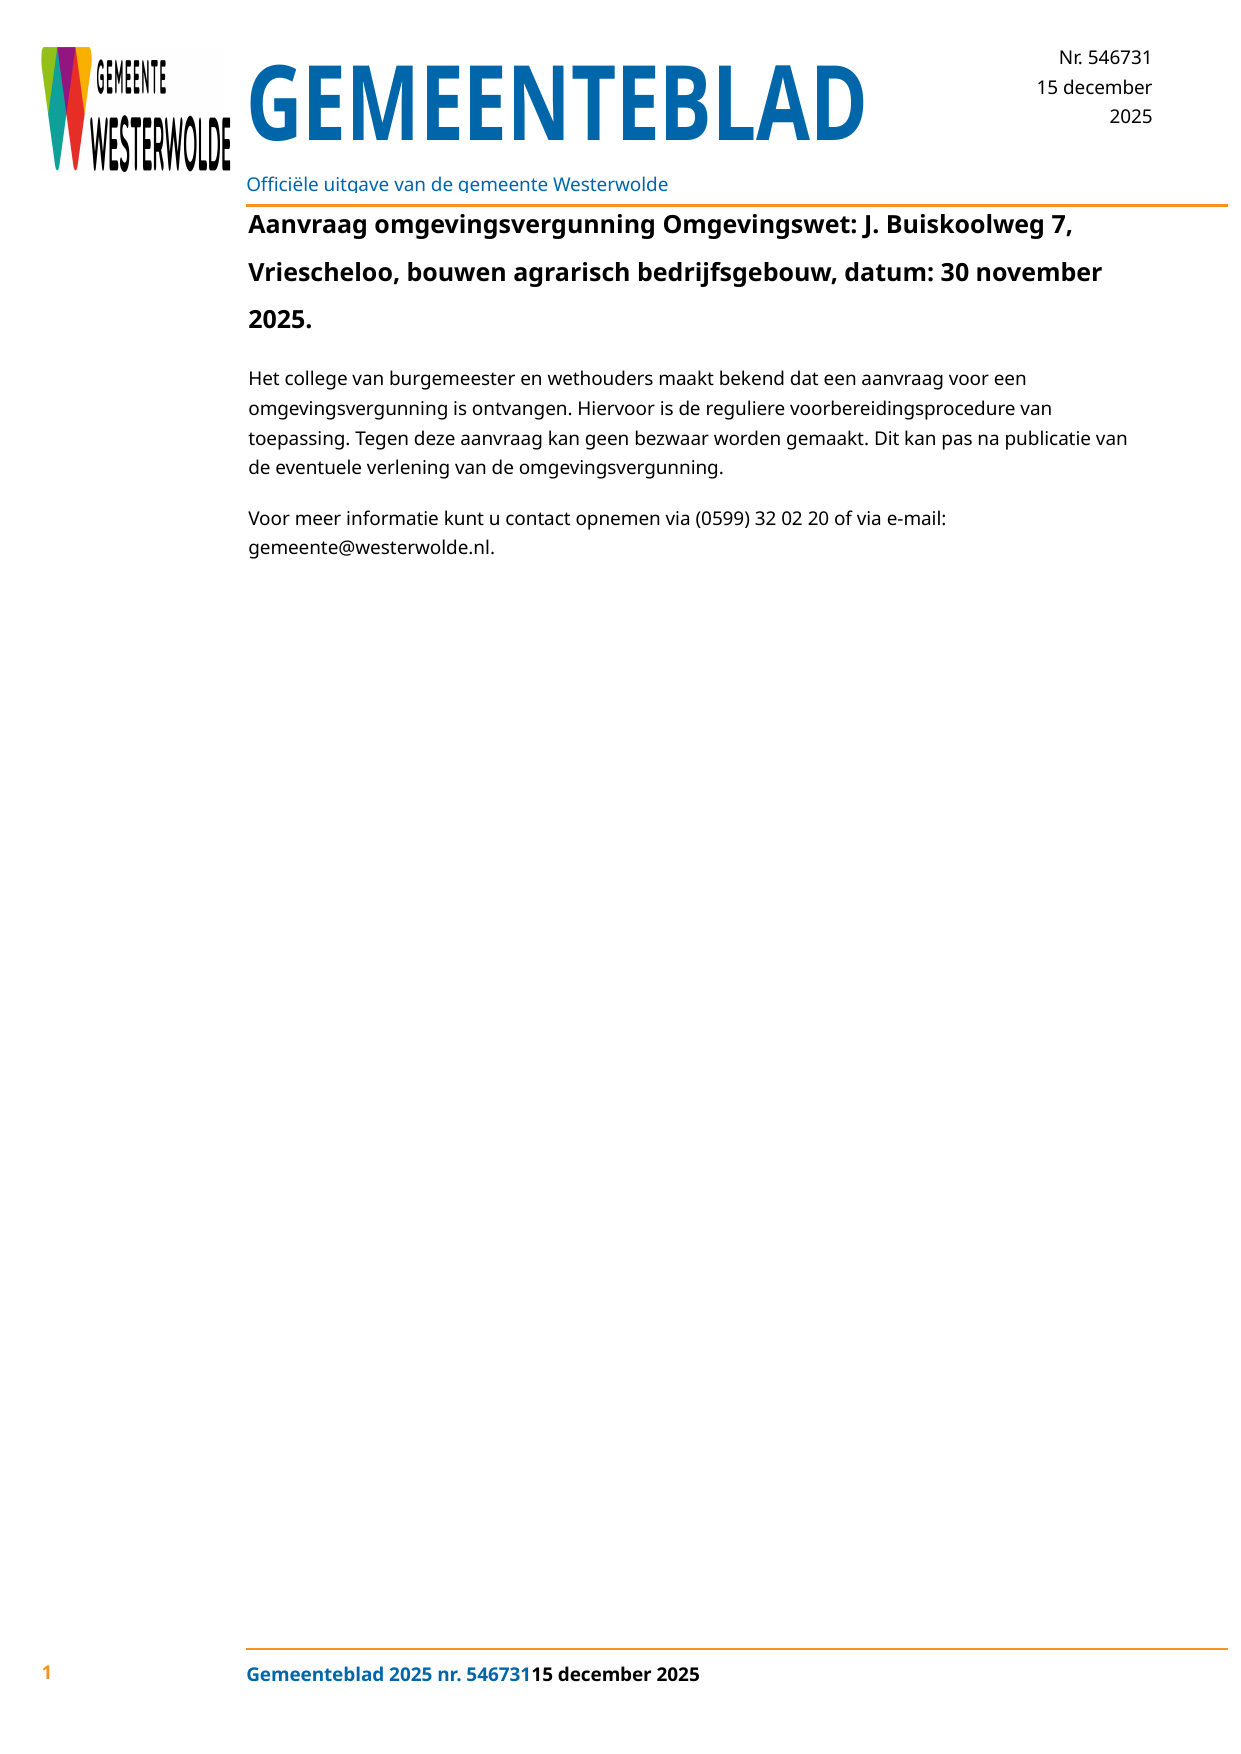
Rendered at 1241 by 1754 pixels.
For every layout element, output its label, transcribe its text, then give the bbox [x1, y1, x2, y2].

text Aanvraag omgevingsvergunning Omgevingswet: J. Buiskoolweg 7, Vriescheloo, bouwen agrarisch bedrijfsgebouw, datum: 30 november 2025. [248, 207, 1152, 336]
text Voor meer informatie kunt u contact opnemen via (0599) 32 02 20 of via e-mail: gemeente@westerwolde.nl. [248, 505, 1152, 560]
picture [41, 47, 231, 172]
text Het college van burgemeester en wethouders maakt bekend dat een aanvraag voor een omgevingsvergunning is ontvangen. Hiervoor is de reguliere voorbereidingsprocedure van toepassing. Tegen deze aanvraag kan geen bezwaar worden gemaakt. Dit kan pas na publicatie van de eventuele verlening van de omgevingsvergunning. [248, 366, 1152, 480]
